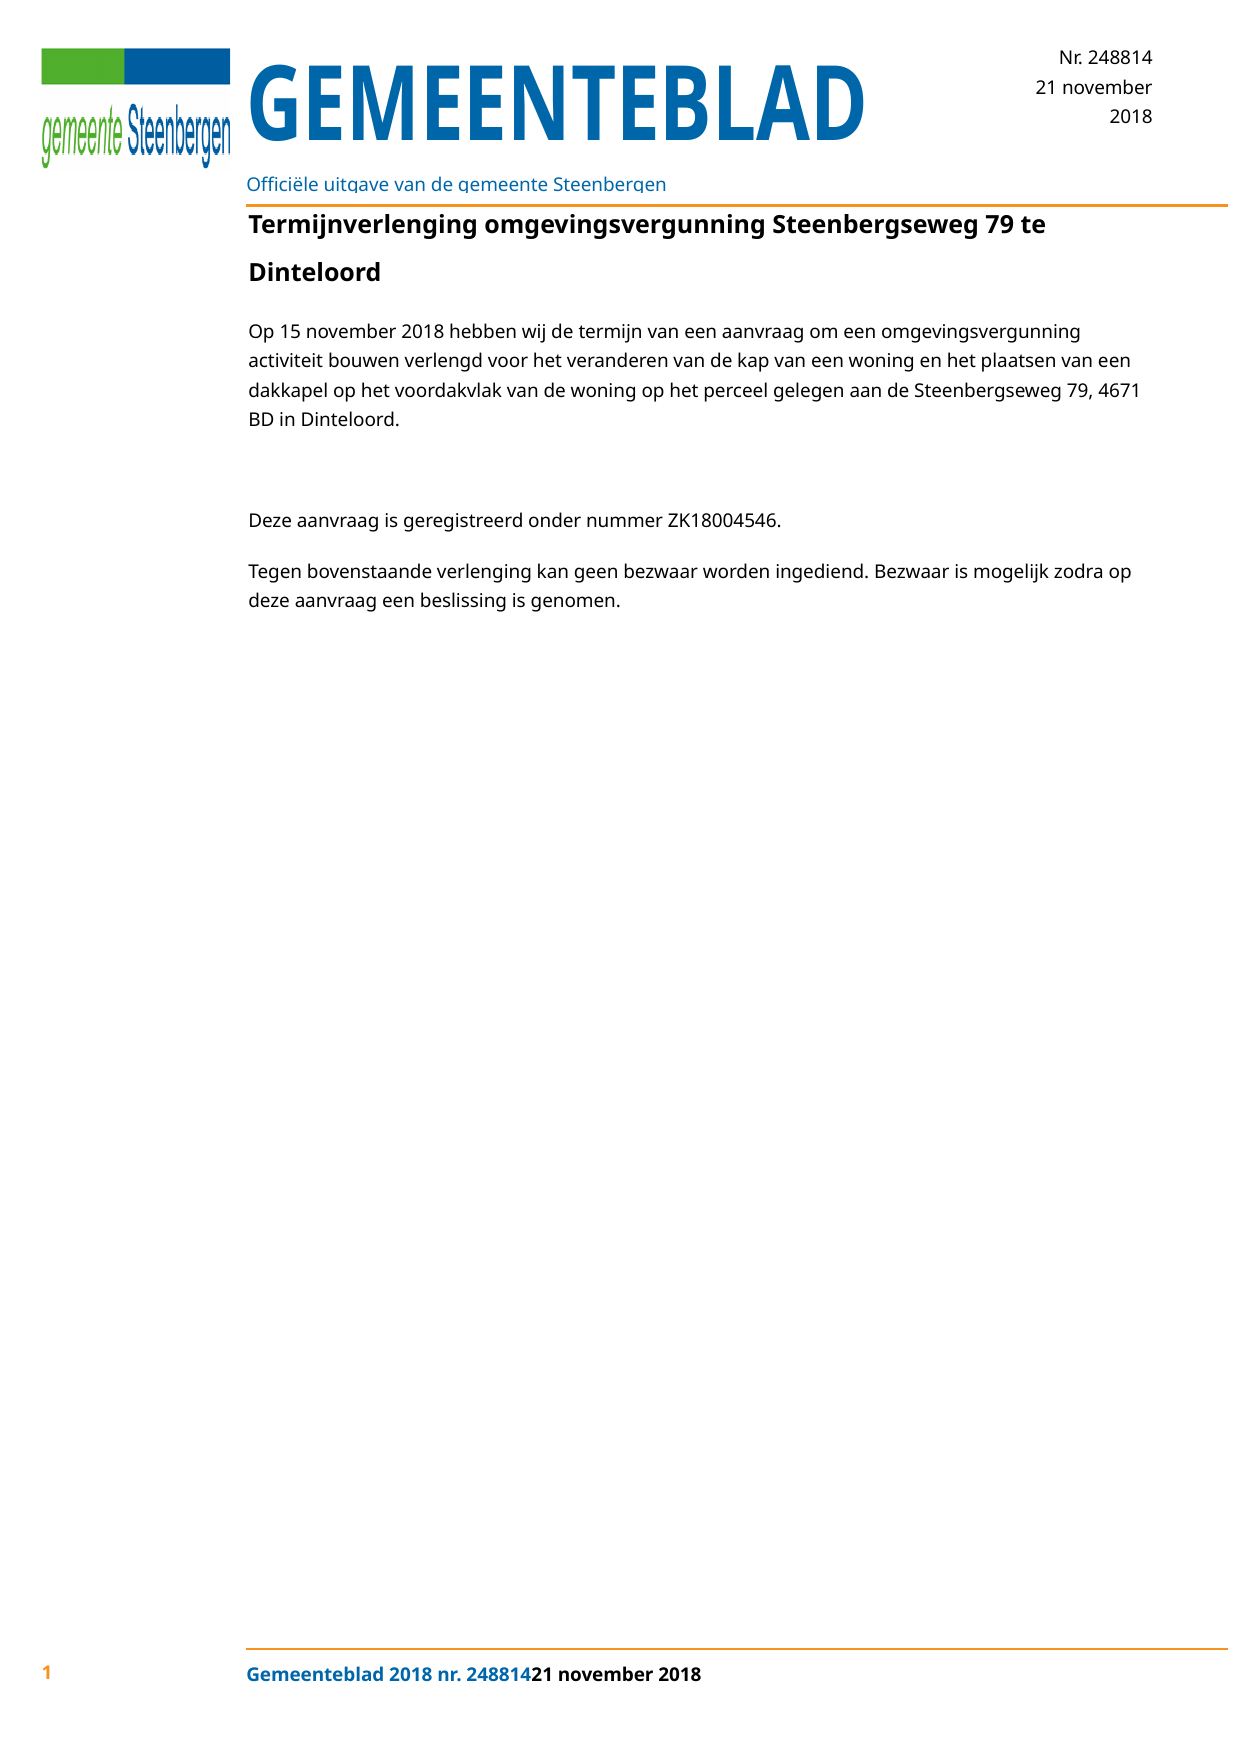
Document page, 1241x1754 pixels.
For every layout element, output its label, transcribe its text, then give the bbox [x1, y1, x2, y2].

text Tegen bovenstaande verlenging kan geen bezwaar worden ingediend. Bezwaar is mogelijk zodra op deze aanvraag een beslissing is genomen. [248, 558, 1152, 613]
text Termijnverlenging omgevingsvergunning Steenbergseweg 79 te Dinteloord [248, 207, 1152, 288]
text Op 15 november 2018 hebben wij de termijn van een aanvraag om een omgevingsvergunning activiteit bouwen verlengd voor het veranderen van de kap van een woning en het plaatsen van een dakkapel op het voordakvlak van de woning op het perceel gelegen aan de Steenbergseweg 79, 4671 BD in Dinteloord. [248, 318, 1152, 432]
text Deze aanvraag is geregistreerd onder nummer ZK18004546. [248, 507, 1152, 533]
picture [41, 47, 231, 172]
